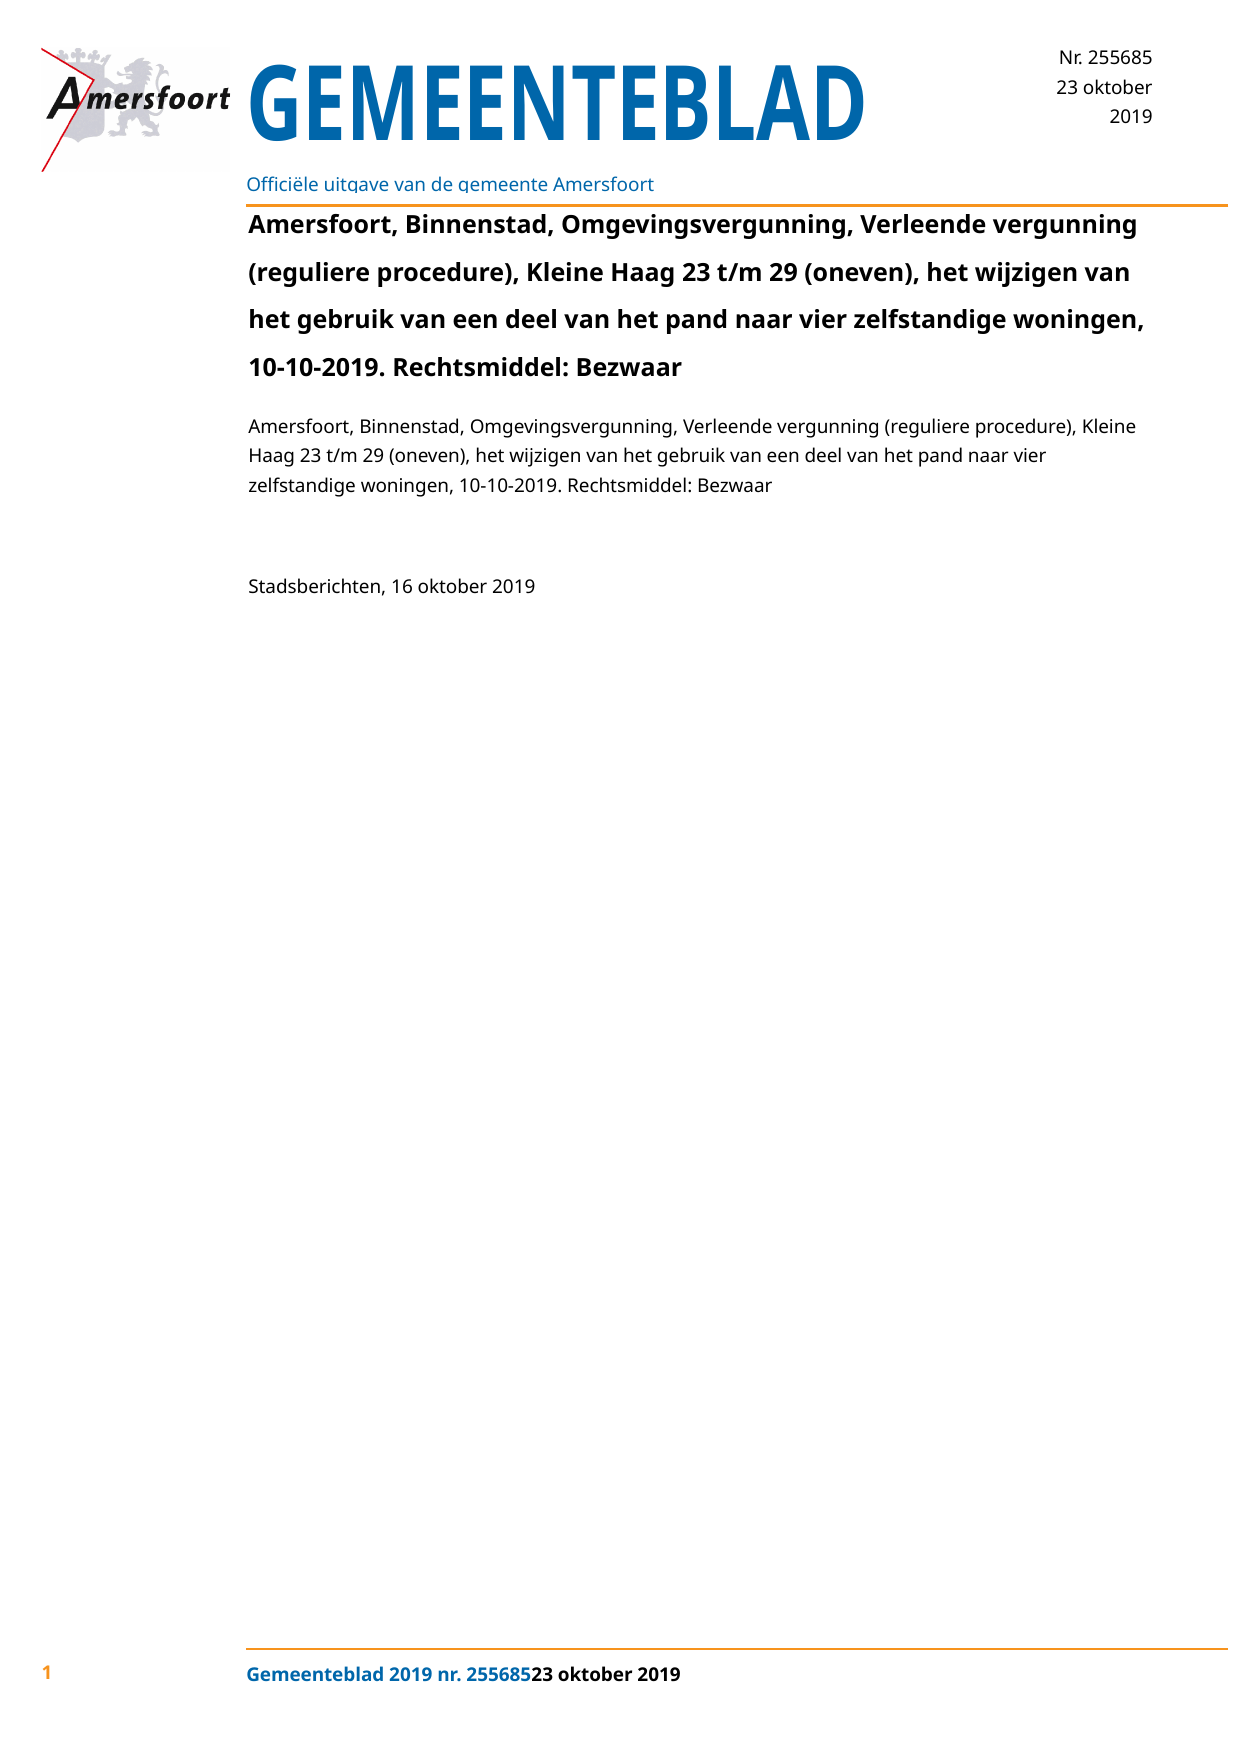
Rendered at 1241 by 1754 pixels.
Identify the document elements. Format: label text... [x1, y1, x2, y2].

text Amersfoort, Binnenstad, Omgevingsvergunning, Verleende vergunning (reguliere procedure), Kleine Haag 23 t/m 29 (oneven), het wijzigen van het gebruik van een deel van het pand naar vier zelfstandige woningen, 10-10-2019. Rechtsmiddel: Bezwaar [248, 413, 1152, 498]
text Stadsberichten, 16 oktober 2019 [248, 573, 1152, 599]
text Amersfoort, Binnenstad, Omgevingsvergunning, Verleende vergunning (reguliere procedure), Kleine Haag 23 t/m 29 (oneven), het wijzigen van het gebruik van een deel van het pand naar vier zelfstandige woningen, 10-10-2019. Rechtsmiddel: Bezwaar [248, 207, 1152, 384]
picture [41, 47, 231, 172]
